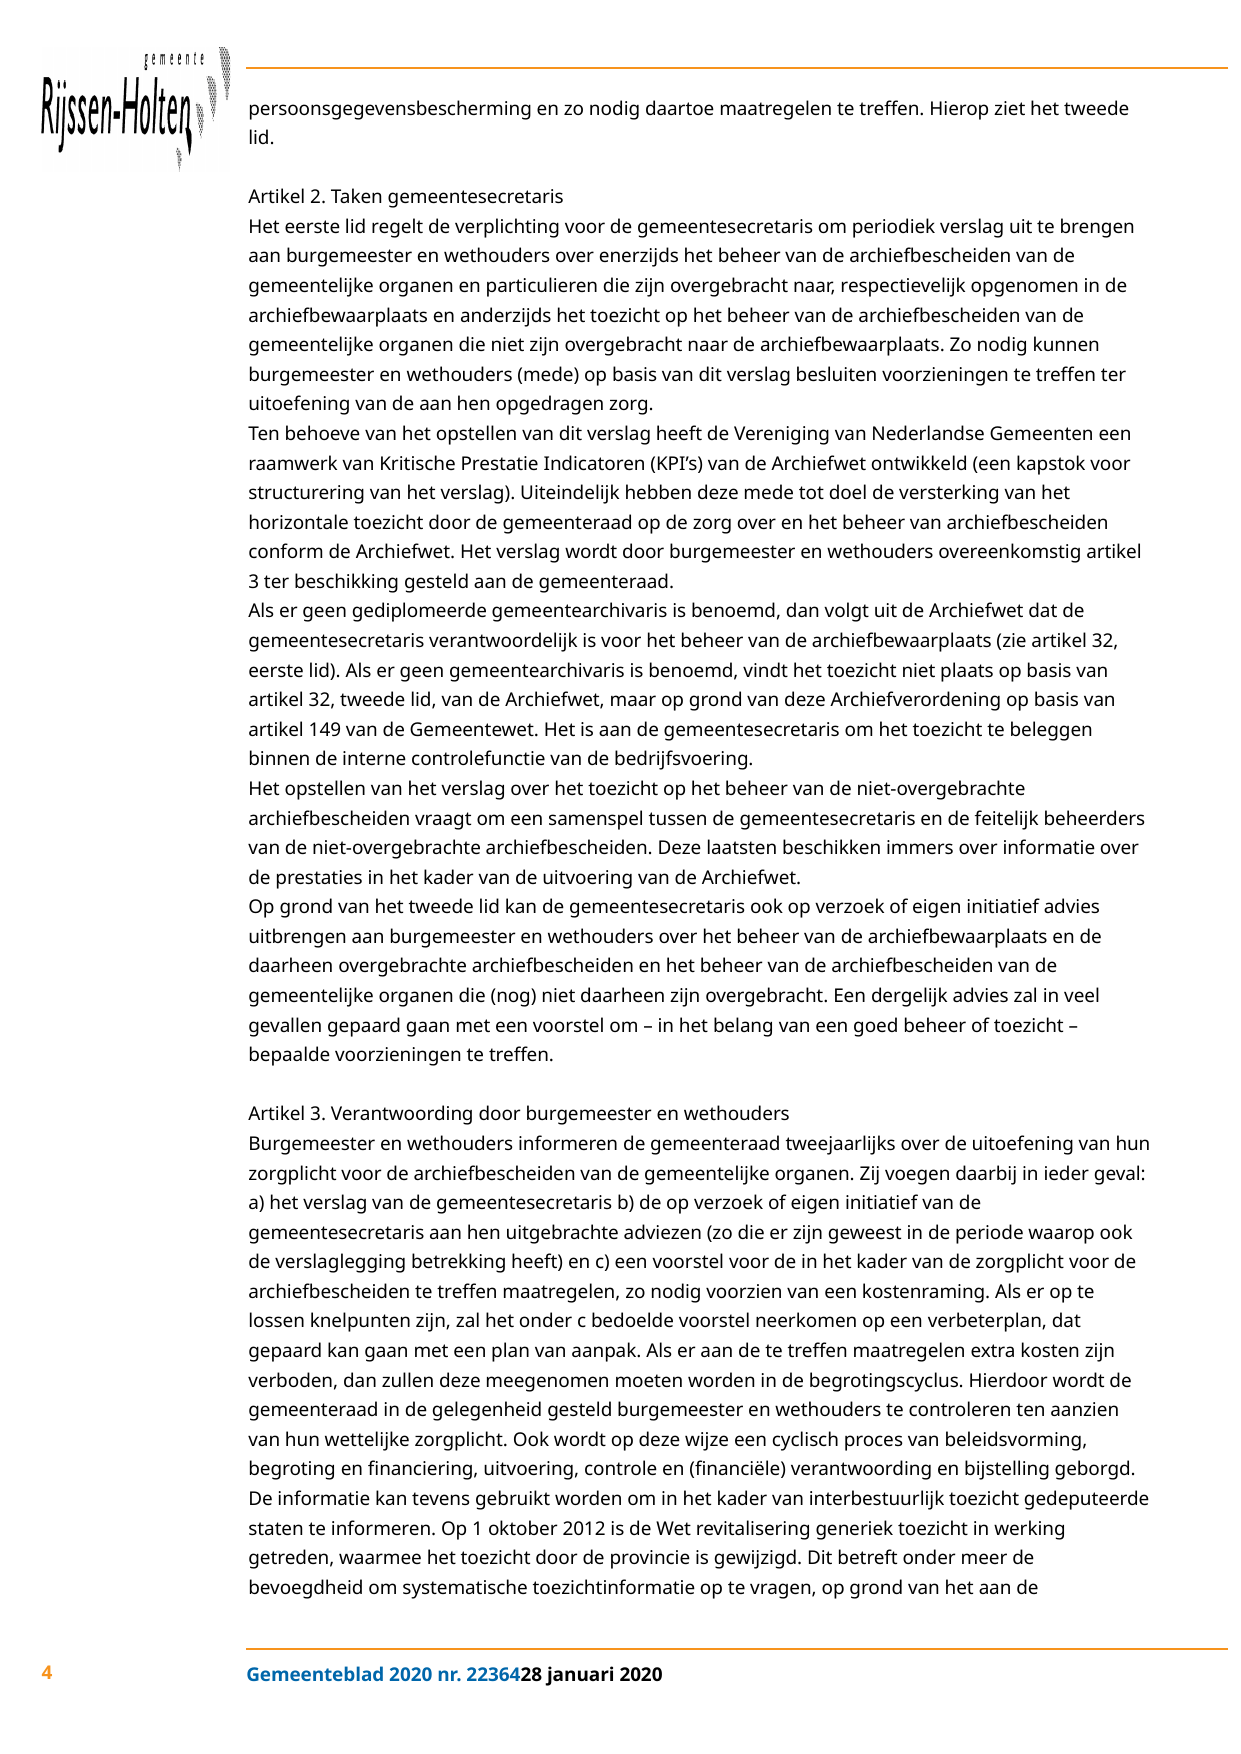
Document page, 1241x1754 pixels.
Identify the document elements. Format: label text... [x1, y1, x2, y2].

text De informatie kan tevens gebruikt worden om in het kader van interbestuurlijk toezicht gedeputeerde staten te informeren. Op 1 oktober 2012 is de Wet revitalisering generiek toezicht in werking getreden, waarmee het toezicht door de provincie is gewijzigd. Dit betreft onder meer de bevoegdheid om systematische toezichtinformatie op te vragen, op grond van het aan de [248, 1485, 1152, 1600]
text Ten behoeve van het opstellen van dit verslag heeft de Vereniging van Nederlandse Gemeenten een raamwerk van Kritische Prestatie Indicatoren (KPI’s) van de Archiefwet ontwikkeld (een kapstok voor structurering van het verslag). Uiteindelijk hebben deze mede tot doel de versterking van het horizontale toezicht door de gemeenteraad op de zorg over en het beheer van archiefbescheiden conform de Archiefwet. Het verslag wordt door burgemeester en wethouders overeenkomstig artikel 3 ter beschikking gesteld aan de gemeenteraad. [248, 420, 1152, 594]
text Burgemeester en wethouders informeren de gemeenteraad tweejaarlijks over de uitoefening van hun zorgplicht voor de archiefbescheiden van de gemeentelijke organen. Zij voegen daarbij in ieder geval: a) het verslag van de gemeentesecretaris b) de op verzoek of eigen initiatief van de gemeentesecretaris aan hen uitgebrachte adviezen (zo die er zijn geweest in de periode waarop ook de verslaglegging betrekking heeft) en c) een voorstel voor de in het kader van de zorgplicht voor de archiefbescheiden te treffen maatregelen, zo nodig voorzien van een kostenraming. Als er op te lossen knelpunten zijn, zal het onder c bedoelde voorstel neerkomen op een verbeterplan, dat gepaard kan gaan met een plan van aanpak. Als er aan de te treffen maatregelen extra kosten zijn verboden, dan zullen deze meegenomen moeten worden in de begrotingscyclus. Hierdoor wordt de gemeenteraad in de gelegenheid gesteld burgemeester en wethouders te controleren ten aanzien van hun wettelijke zorgplicht. Ook wordt op deze wijze een cyclisch proces van beleidsvorming, begroting en financiering, uitvoering, controle en (financiële) verantwoording en bijstelling geborgd. [248, 1130, 1152, 1481]
picture [41, 47, 231, 172]
text persoonsgegevensbescherming en zo nodig daartoe maatregelen te treffen. Hierop ziet het tweede lid. [248, 95, 1152, 150]
text Artikel 3. Verantwoording door burgemeester en wethouders [248, 1101, 1152, 1126]
text Het opstellen van het verslag over het toezicht op het beheer van de niet-overgebrachte archiefbescheiden vraagt om een samenspel tussen de gemeentesecretaris en de feitelijk beheerders van de niet-overgebrachte archiefbescheiden. Deze laatsten beschikken immers over informatie over de prestaties in het kader van de uitvoering van de Archiefwet. [248, 775, 1152, 890]
text Als er geen gediplomeerde gemeentearchivaris is benoemd, dan volgt uit de Archiefwet dat de gemeentesecretaris verantwoordelijk is voor het beheer van de archiefbewaarplaats (zie artikel 32, eerste lid). Als er geen gemeentearchivaris is benoemd, vindt het toezicht niet plaats op basis van artikel 32, tweede lid, van de Archiefwet, maar op grond van deze Archiefverordening op basis van artikel 149 van de Gemeentewet. Het is aan de gemeentesecretaris om het toezicht te beleggen binnen de interne controlefunctie van de bedrijfsvoering. [248, 598, 1152, 771]
text Op grond van het tweede lid kan de gemeentesecretaris ook op verzoek of eigen initiatief advies uitbrengen aan burgemeester en wethouders over het beheer van de archiefbewaarplaats en de daarheen overgebrachte archiefbescheiden en het beheer van de archiefbescheiden van de gemeentelijke organen die (nog) niet daarheen zijn overgebracht. Een dergelijk advies zal in veel gevallen gepaard gaan met een voorstel om – in het belang van een goed beheer of toezicht – bepaalde voorzieningen te treffen. [248, 893, 1152, 1067]
text Het eerste lid regelt de verplichting voor de gemeentesecretaris om periodiek verslag uit te brengen aan burgemeester en wethouders over enerzijds het beheer van de archiefbescheiden van de gemeentelijke organen en particulieren die zijn overgebracht naar, respectievelijk opgenomen in de archiefbewaarplaats en anderzijds het toezicht op het beheer van de archiefbescheiden van de gemeentelijke organen die niet zijn overgebracht naar de archiefbewaarplaats. Zo nodig kunnen burgemeester en wethouders (mede) op basis van dit verslag besluiten voorzieningen te treffen ter uitoefening van de aan hen opgedragen zorg. [248, 213, 1152, 416]
text Artikel 2. Taken gemeentesecretaris [248, 183, 1152, 209]
